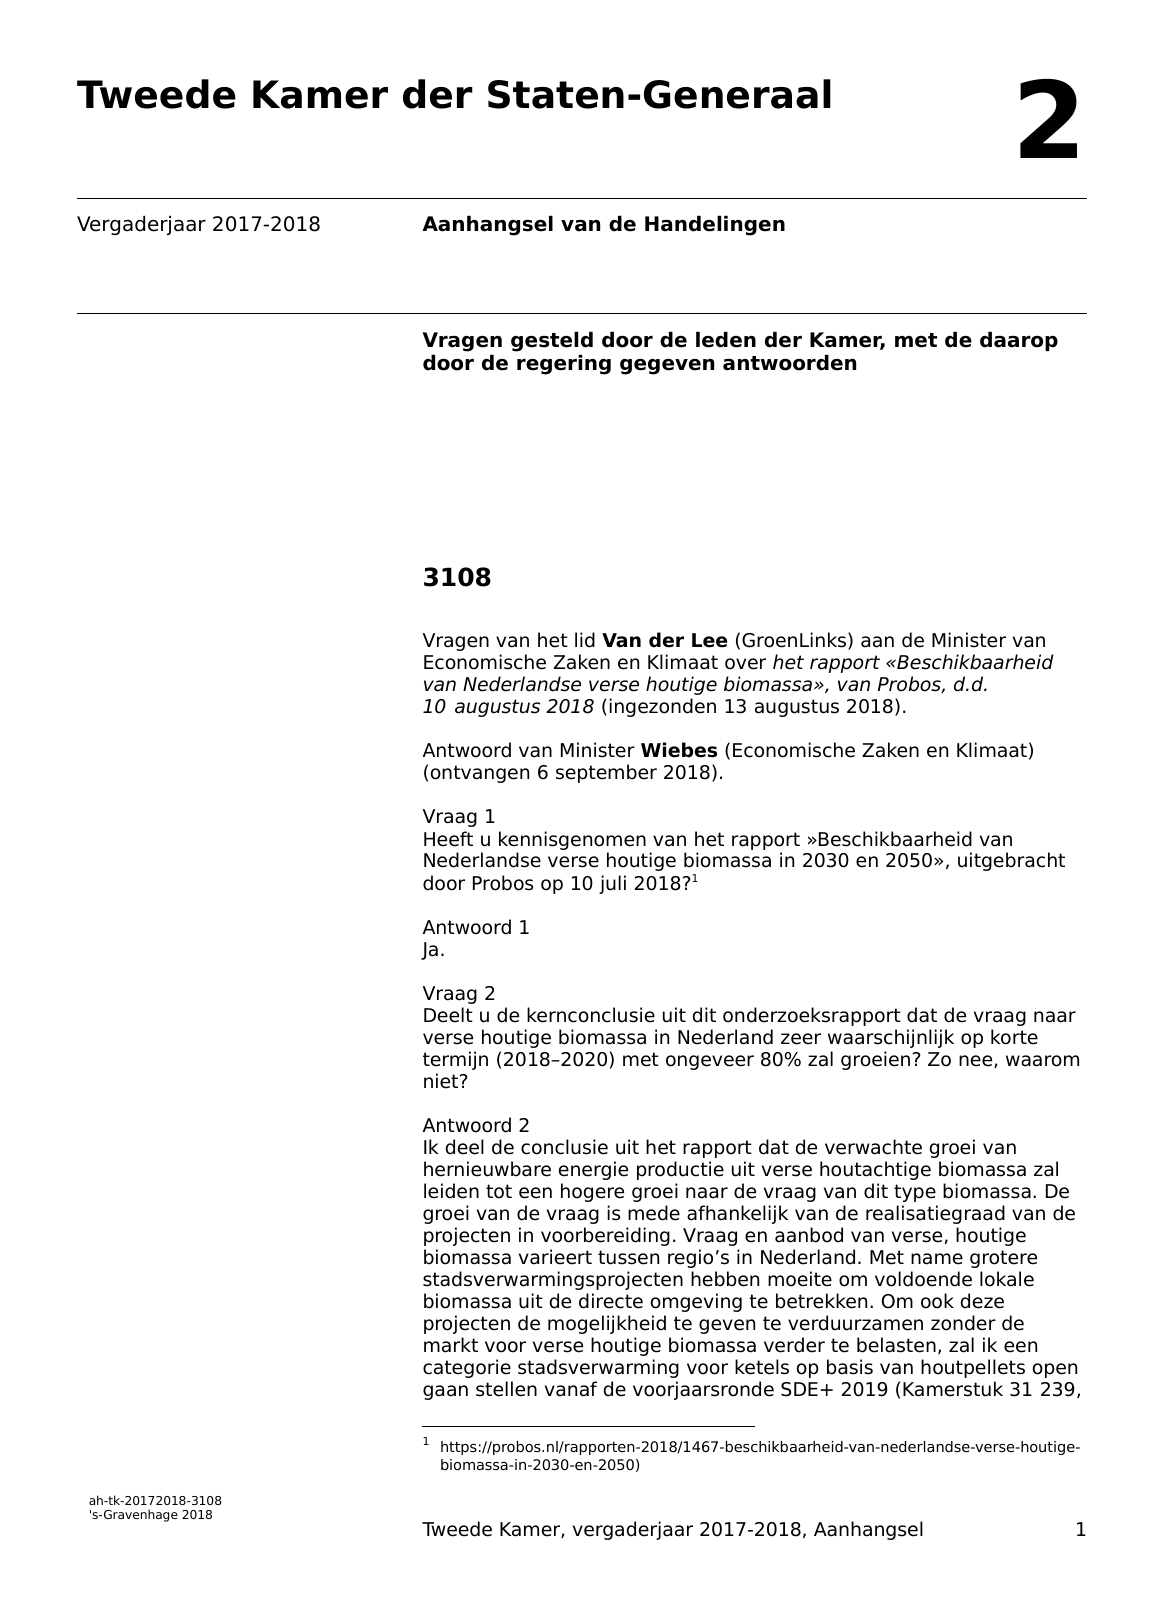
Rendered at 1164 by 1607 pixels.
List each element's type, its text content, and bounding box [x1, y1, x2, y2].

text Antwoord van Minister Wiebes (Economische Zaken en Klimaat) (ontvangen 6 september 2018). [422, 740, 1087, 784]
text 's-Gravenhage 2018 [88, 1508, 323, 1522]
text Ik deel de conclusie uit het rapport dat de verwachte groei van hernieuwbare energie productie uit verse houtachtige biomassa zal leiden tot een hogere groei naar de vraag van dit type biomassa. De groei van de vraag is mede afhankelijk van de realisatiegraad van de projecten in voorbereiding. Vraag en aanbod van verse, houtige biomassa varieert tussen regio’s in Nederland. Met name grotere stadsverwarmingsprojecten hebben moeite om voldoende lokale biomassa uit de directe omgeving te betrekken. Om ook deze projecten de mogelijkheid te geven te verduurzamen zonder de markt voor verse houtige biomassa verder te belasten, zal ik een categorie stadsverwarming voor ketels op basis van houtpellets open gaan stellen vanaf de voorjaarsronde SDE+ 2019 (Kamerstuk 31 239, [422, 1137, 1087, 1401]
table_cell Vergaderjaar 2017-2018 [77, 199, 422, 313]
table_header 2 [886, 59, 1087, 198]
table_cell Aanhangsel van de Handelingen [422, 199, 1087, 313]
text Vraag 1 [422, 806, 1087, 828]
text Antwoord 2 [422, 1115, 1087, 1137]
text ah-tk-20172018-3108 [88, 1494, 323, 1508]
text 3108 [422, 563, 1087, 592]
table_header Tweede Kamer der Staten-Generaal [77, 59, 886, 198]
table_cell Vragen gesteld door de leden der Kamer, met de daarop door de regering gegeven antwoorden [422, 314, 1087, 375]
text Antwoord 1 [422, 917, 1087, 938]
text Vraag 2 [422, 983, 1087, 1005]
text Vragen van het lid Van der Lee (GroenLinks) aan de Minister van Economische Zaken en Klimaat over het rapport «Beschikbaarheid van Nederlandse verse houtige biomassa», van Probos, d.d. 10 augustus 2018 (ingezonden 13 augustus 2018). [422, 630, 1087, 718]
text Deelt u de kernconclusie uit dit onderzoeksrapport dat de vraag naar verse houtige biomassa in Nederland zeer waarschijnlijk op korte termijn (2018–2020) met ongeveer 80% zal groeien? Zo nee, waarom niet? [422, 1005, 1087, 1093]
table_cell [77, 314, 422, 375]
text Ja. [422, 938, 1087, 961]
text https://probos.nl/rapporten-2018/1467-beschikbaarheid-van-nederlandse-verse-houtige-biomassa-in-2030-en-2050) [422, 1435, 1087, 1474]
text Heeft u kennisgenomen van het rapport »Beschikbaarheid van Nederlandse verse houtige biomassa in 2030 en 2050», uitgebracht door Probos op 10 juli 2018? [422, 828, 1087, 894]
